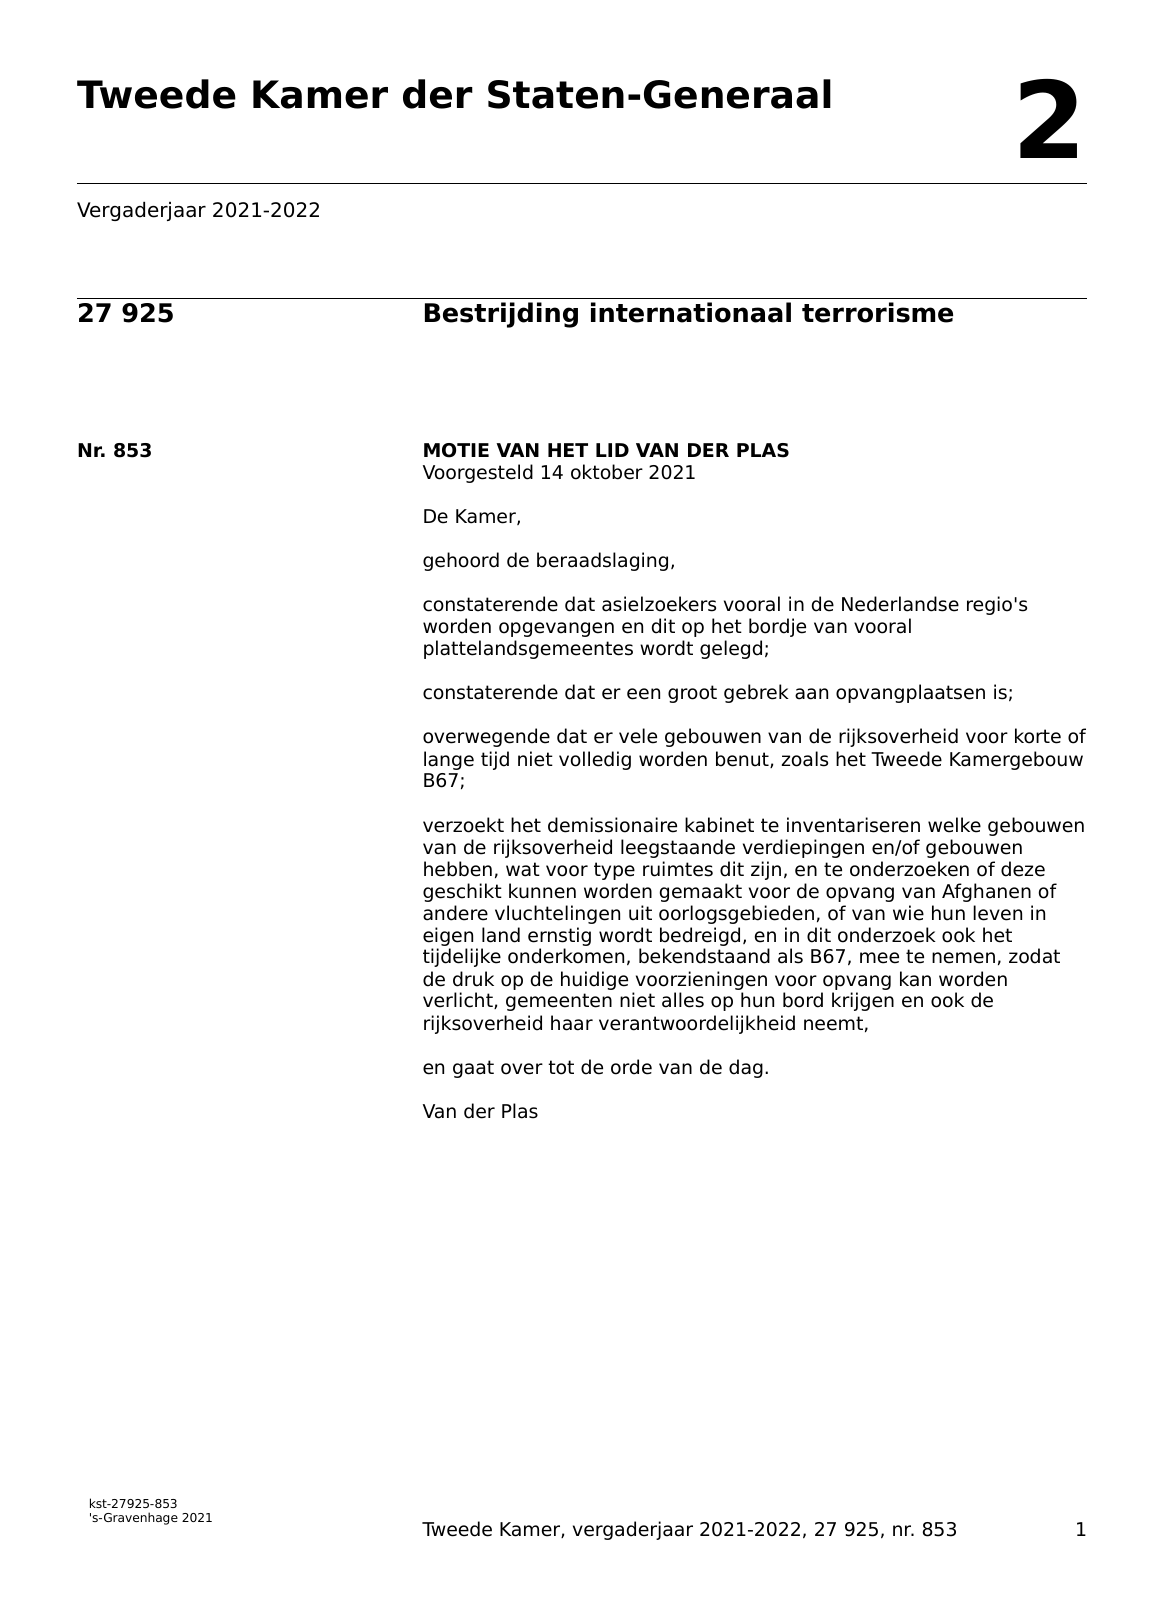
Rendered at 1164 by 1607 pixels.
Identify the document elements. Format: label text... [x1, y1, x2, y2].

text gehoord de beraadslaging, [422, 550, 1087, 572]
text 's-Gravenhage 2021 [88, 1511, 323, 1525]
text Voorgesteld 14 oktober 2021 [422, 462, 1087, 484]
text kst-27925-853 [88, 1497, 323, 1511]
text constaterende dat er een groot gebrek aan opvangplaatsen is; [422, 682, 1087, 704]
text constaterende dat asielzoekers vooral in de Nederlandse regio's worden opgevangen en dit op het bordje van vooral plattelandsgemeentes wordt gelegd; [422, 594, 1087, 660]
text overwegende dat er vele gebouwen van de rijksoverheid voor korte of lange tijd niet volledig worden benut, zoals het Tweede Kamergebouw B67; [422, 726, 1087, 792]
table_cell Vergaderjaar 2021-2022 [77, 184, 1087, 298]
subtitle 27 925 Bestrijding internationaal terrorisme [77, 299, 1087, 329]
subtitle Nr. 853 MOTIE VAN HET LID VAN DER PLAS [77, 440, 1087, 462]
text en gaat over tot de orde van de dag. [422, 1057, 1087, 1078]
text Van der Plas [422, 1101, 1087, 1123]
table_header 2 [886, 59, 1087, 183]
text verzoekt het demissionaire kabinet te inventariseren welke gebouwen van de rijksoverheid leegstaande verdiepingen en/of gebouwen hebben, wat voor type ruimtes dit zijn, en te onderzoeken of deze geschikt kunnen worden gemaakt voor de opvang van Afghanen of andere vluchtelingen uit oorlogsgebieden, of van wie hun leven in eigen land ernstig wordt bedreigd, en in dit onderzoek ook het tijdelijke onderkomen, bekendstaand als B67, mee te nemen, zodat de druk op de huidige voorzieningen voor opvang kan worden verlicht, gemeenten niet alles op hun bord krijgen en ook de rijksoverheid haar verantwoordelijkheid neemt, [422, 814, 1087, 1034]
table_header Tweede Kamer der Staten-Generaal [77, 59, 886, 183]
text De Kamer, [422, 506, 1087, 528]
